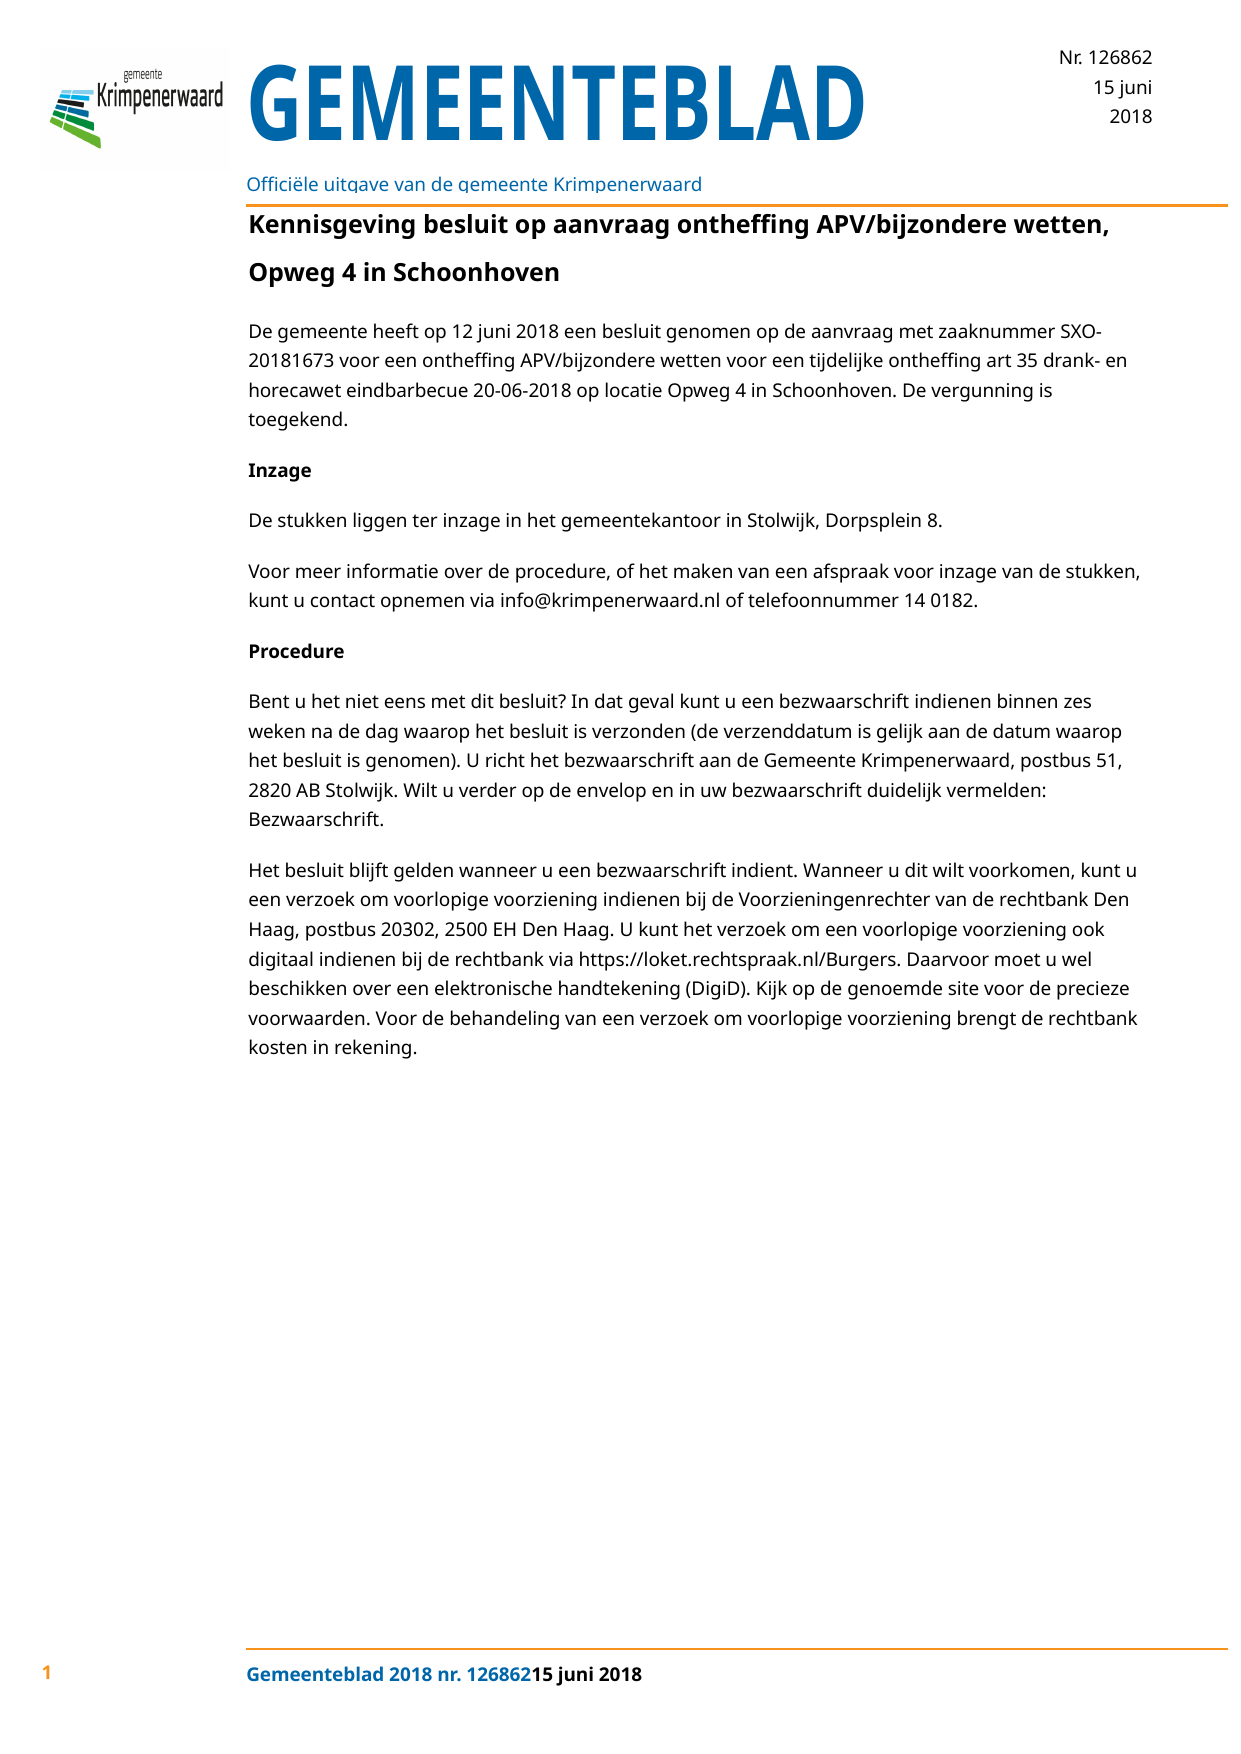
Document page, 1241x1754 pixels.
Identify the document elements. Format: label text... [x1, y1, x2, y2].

picture [41, 47, 231, 172]
text Procedure [248, 638, 1152, 664]
text Voor meer informatie over de procedure, of het maken van een afspraak voor inzage van de stukken, kunt u contact opnemen via info@krimpenerwaard.nl of telefoonnummer 14 0182. [248, 558, 1152, 613]
text Bent u het niet eens met dit besluit? In dat geval kunt u een bezwaarschrift indienen binnen zes weken na de dag waarop het besluit is verzonden (de verzenddatum is gelijk aan de datum waarop het besluit is genomen). U richt het bezwaarschrift aan de Gemeente Krimpenerwaard, postbus 51, 2820 AB Stolwijk. Wilt u verder op de envelop en in uw bezwaarschrift duidelijk vermelden: Bezwaarschrift. [248, 688, 1152, 832]
text Inzage [248, 457, 1152, 483]
text Het besluit blijft gelden wanneer u een bezwaarschrift indient. Wanneer u dit wilt voorkomen, kunt u een verzoek om voorlopige voorziening indienen bij de Voorzieningenrechter van de rechtbank Den Haag, postbus 20302, 2500 EH Den Haag. U kunt het verzoek om een voorlopige voorziening ook digitaal indienen bij de rechtbank via https://loket.rechtspraak.nl/Burgers. Daarvoor moet u wel beschikken over een elektronische handtekening (DigiD). Kijk op de genoemde site voor de precieze voorwaarden. Voor de behandeling van een verzoek om voorlopige voorziening brengt de rechtbank kosten in rekening. [248, 857, 1152, 1060]
text Kennisgeving besluit op aanvraag ontheffing APV/bijzondere wetten, Opweg 4 in Schoonhoven [248, 207, 1152, 288]
text De stukken liggen ter inzage in het gemeentekantoor in Stolwijk, Dorpsplein 8. [248, 507, 1152, 533]
text De gemeente heeft op 12 juni 2018 een besluit genomen op de aanvraag met zaaknummer SXO-20181673 voor een ontheffing APV/bijzondere wetten voor een tijdelijke ontheffing art 35 drank- en horecawet eindbarbecue 20-06-2018 op locatie Opweg 4 in Schoonhoven. De vergunning is toegekend. [248, 318, 1152, 432]
